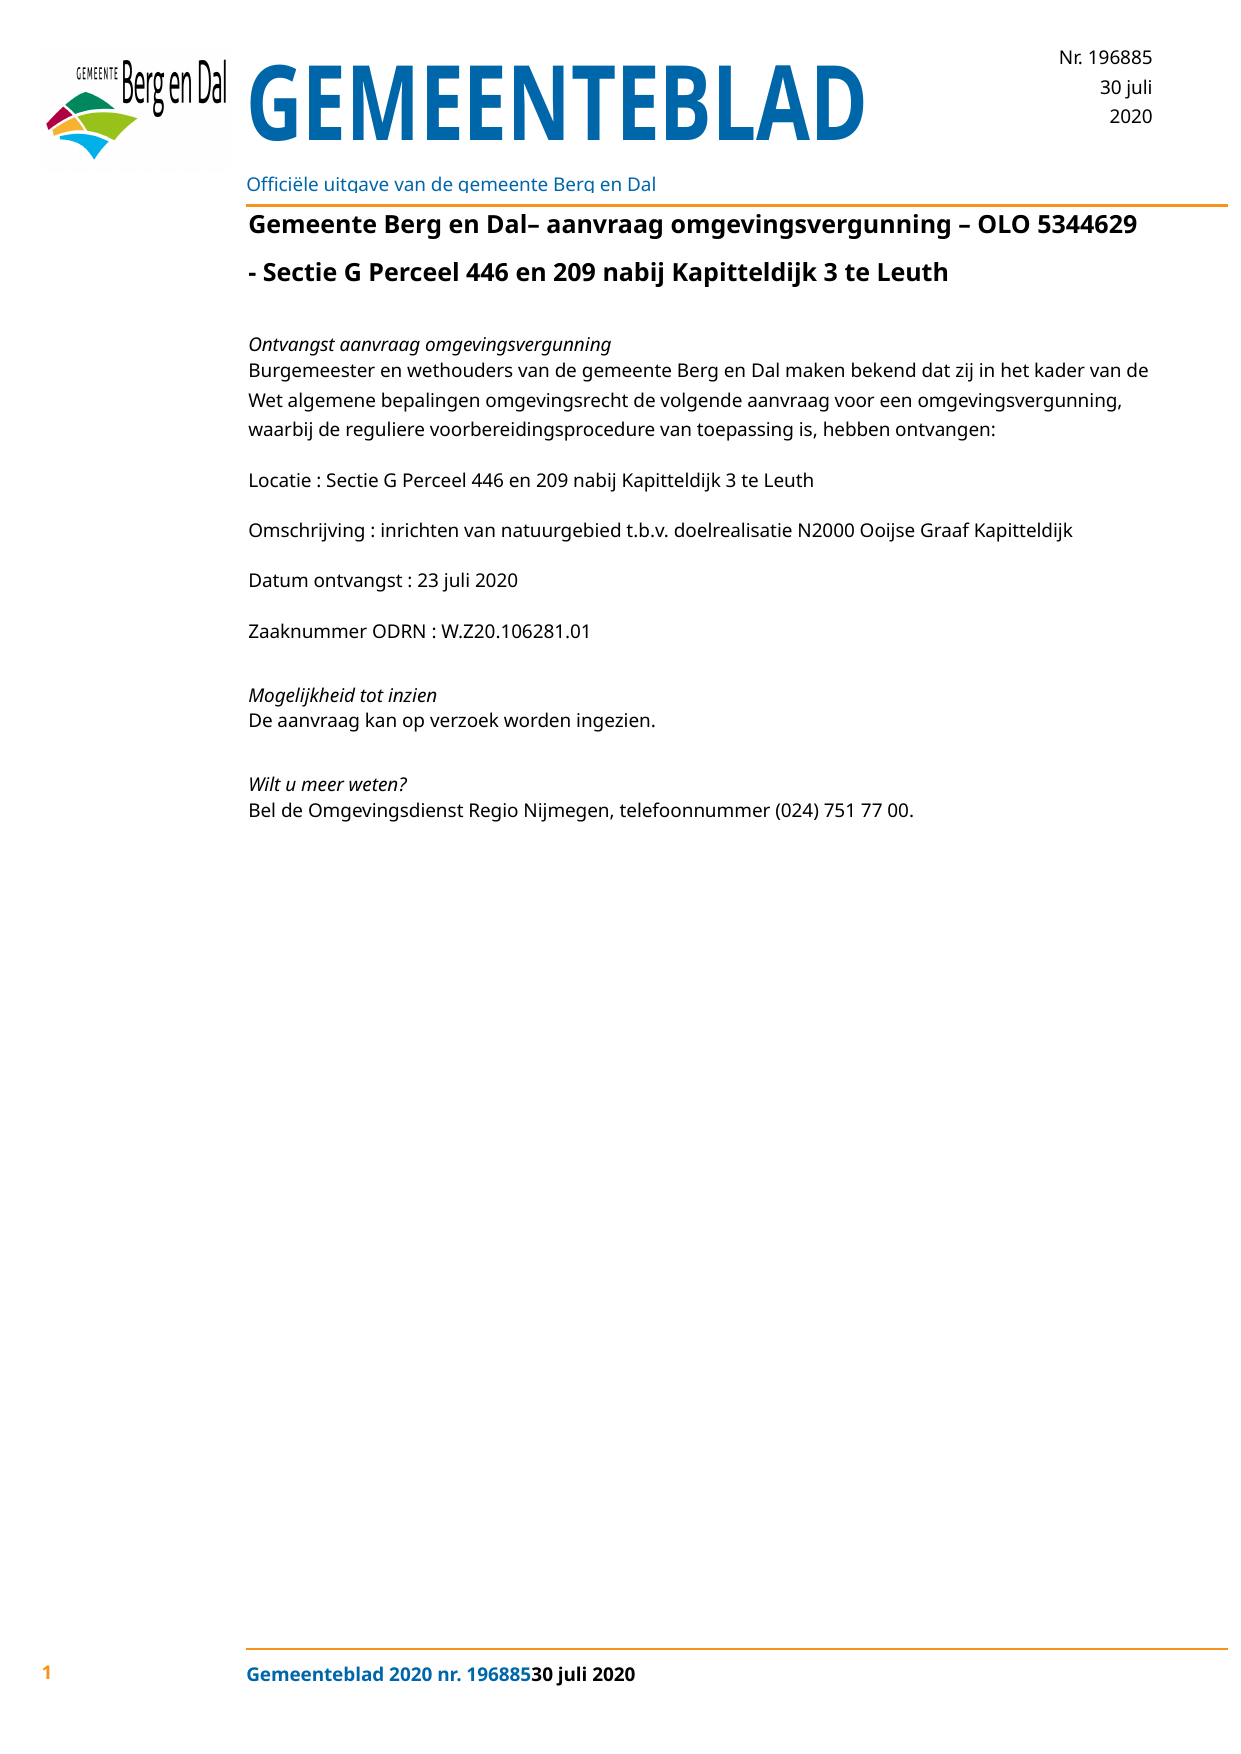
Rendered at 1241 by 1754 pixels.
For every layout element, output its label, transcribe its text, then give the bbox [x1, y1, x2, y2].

text Burgemeester en wethouders van de gemeente Berg en Dal maken bekend dat zij in het kader van de Wet algemene bepalingen omgevingsrecht de volgende aanvraag voor een omgevingsvergunning, waarbij de reguliere voorbereidingsprocedure van toepassing is, hebben ontvangen: [248, 357, 1152, 442]
text Zaaknummer ODRN : W.Z20.106281.01 [248, 618, 1152, 644]
text Mogelijkheid tot inzien [248, 682, 1152, 708]
text De aanvraag kan op verzoek worden ingezien. [248, 708, 1152, 733]
text Datum ontvangst : 23 juli 2020 [248, 568, 1152, 593]
picture [41, 47, 231, 172]
text Omschrijving : inrichten van natuurgebied t.b.v. doelrealisatie N2000 Ooijse Graaf Kapitteldijk [248, 517, 1152, 543]
text Gemeente Berg en Dal– aanvraag omgevingsvergunning – OLO 5344629 - Sectie G Perceel 446 en 209 nabij Kapitteldijk 3 te Leuth [248, 207, 1152, 288]
text Bel de Omgevingsdienst Regio Nijmegen, telefoonnummer (024) 751 77 00. [248, 797, 1152, 823]
text Ontvangst aanvraag omgevingsvergunning [248, 331, 1152, 357]
text Locatie : Sectie G Perceel 446 en 209 nabij Kapitteldijk 3 te Leuth [248, 467, 1152, 492]
text Wilt u meer weten? [248, 772, 1152, 797]
